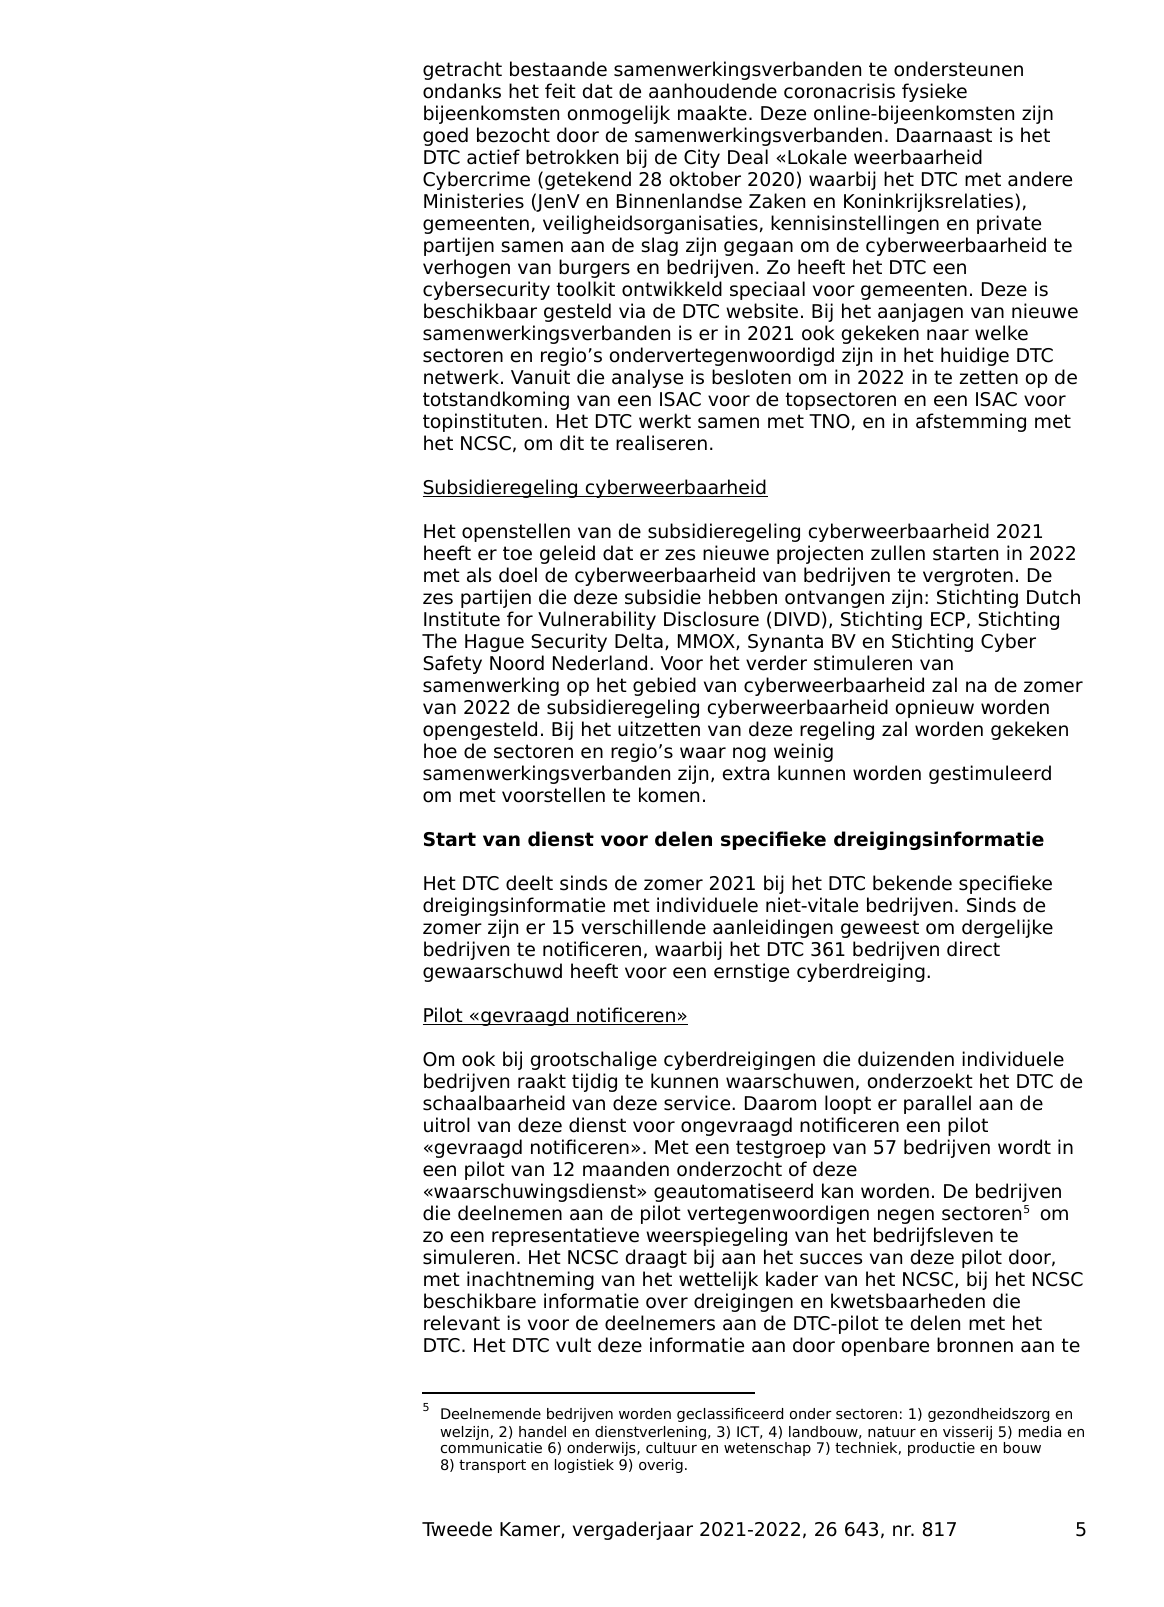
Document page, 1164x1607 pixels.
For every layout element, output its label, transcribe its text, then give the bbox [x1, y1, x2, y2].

text Het openstellen van de subsidieregeling cyberweerbaarheid 2021 heeft er toe geleid dat er zes nieuwe projecten zullen starten in 2022 met als doel de cyberweerbaarheid van bedrijven te vergroten. De zes partijen die deze subsidie hebben ontvangen zijn: Stichting Dutch Institute for Vulnerability Disclosure (DIVD), Stichting ECP, Stichting The Hague Security Delta, MMOX, Synanta BV en Stichting Cyber Safety Noord Nederland. Voor het verder stimuleren van samenwerking op het gebied van cyberweerbaarheid zal na de zomer van 2022 de subsidieregeling cyberweerbaarheid opnieuw worden opengesteld. Bij het uitzetten van deze regeling zal worden gekeken hoe de sectoren en regio’s waar nog weinig samenwerkingsverbanden zijn, extra kunnen worden gestimuleerd om met voorstellen te komen. [422, 521, 1087, 807]
subtitle Start van dienst voor delen specifieke dreigingsinformatie [422, 829, 1087, 851]
text Om ook bij grootschalige cyberdreigingen die duizenden individuele bedrijven raakt tijdig te kunnen waarschuwen, onderzoekt het DTC de schaalbaarheid van deze service. Daarom loopt er parallel aan de uitrol van deze dienst voor ongevraagd notificeren een pilot «gevraagd notificeren». Met een testgroep van 57 bedrijven wordt in een pilot van 12 maanden onderzocht of deze «waarschuwingsdienst» geautomatiseerd kan worden. De bedrijven die deelnemen aan de pilot vertegenwoordigen negen sectoren om zo een representatieve weerspiegeling van het bedrijfsleven te simuleren. Het NCSC draagt bij aan het succes van deze pilot door, met inachtneming van het wettelijk kader van het NCSC, bij het NCSC beschikbare informatie over dreigingen en kwetsbaarheden die relevant is voor de deelnemers aan de DTC-pilot te delen met het DTC. Het DTC vult deze informatie aan door openbare bronnen aan te [422, 1049, 1087, 1357]
text Het DTC deelt sinds de zomer 2021 bij het DTC bekende specifieke dreigingsinformatie met individuele niet-vitale bedrijven. Sinds de zomer zijn er 15 verschillende aanleidingen geweest om dergelijke bedrijven te notificeren, waarbij het DTC 361 bedrijven direct gewaarschuwd heeft voor een ernstige cyberdreiging. [422, 873, 1087, 983]
text getracht bestaande samenwerkingsverbanden te ondersteunen ondanks het feit dat de aanhoudende coronacrisis fysieke bijeenkomsten onmogelijk maakte. Deze online-bijeenkomsten zijn goed bezocht door de samenwerkingsverbanden. Daarnaast is het DTC actief betrokken bij de City Deal «Lokale weerbaarheid Cybercrime (getekend 28 oktober 2020) waarbij het DTC met andere Ministeries (JenV en Binnenlandse Zaken en Koninkrijksrelaties), gemeenten, veiligheidsorganisaties, kennisinstellingen en private partijen samen aan de slag zijn gegaan om de cyberweerbaarheid te verhogen van burgers en bedrijven. Zo heeft het DTC een cybersecurity toolkit ontwikkeld speciaal voor gemeenten. Deze is beschikbaar gesteld via de DTC website. Bij het aanjagen van nieuwe samenwerkingsverbanden is er in 2021 ook gekeken naar welke sectoren en regio’s ondervertegenwoordigd zijn in het huidige DTC netwerk. Vanuit die analyse is besloten om in 2022 in te zetten op de totstandkoming van een ISAC voor de topsectoren en een ISAC voor topinstituten. Het DTC werkt samen met TNO, en in afstemming met het NCSC, om dit te realiseren. [422, 59, 1087, 455]
subtitle Subsidieregeling cyberweerbaarheid [422, 477, 1087, 499]
subtitle Pilot «gevraagd notificeren» [422, 1005, 1087, 1027]
text Deelnemende bedrijven worden geclassificeerd onder sectoren: 1) gezondheidszorg en welzijn, 2) handel en dienstverlening, 3) ICT, 4) landbouw, natuur en visserij 5) media en communicatie 6) onderwijs, cultuur en wetenschap 7) techniek, productie en bouw 8) transport en logistiek 9) overig. [422, 1402, 1087, 1474]
